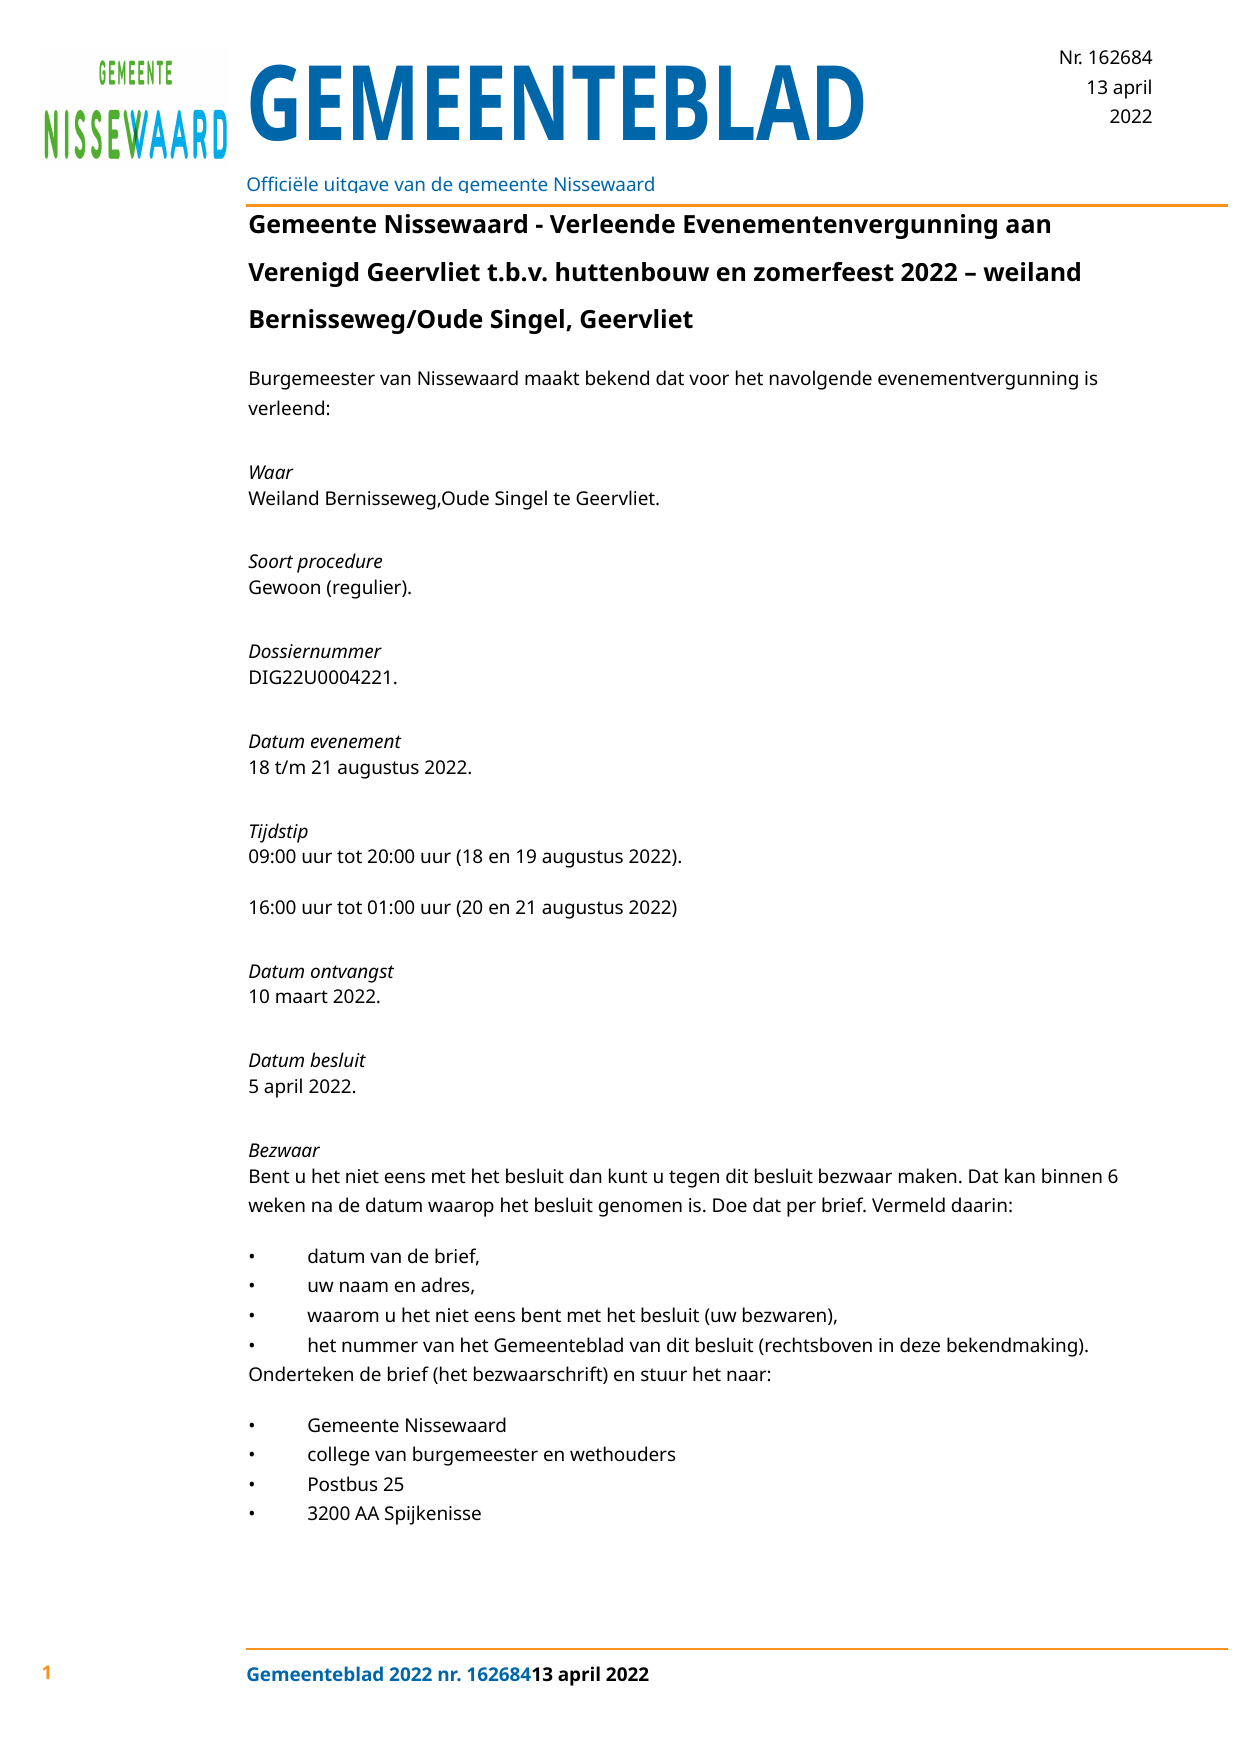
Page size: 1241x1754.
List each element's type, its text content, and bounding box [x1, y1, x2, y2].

text Datum besluit [248, 1048, 1152, 1073]
text 5 april 2022. [248, 1073, 1152, 1099]
text 18 t/m 21 augustus 2022. [248, 754, 1152, 779]
text DIG22U0004221. [248, 664, 1152, 690]
text Bent u het niet eens met het besluit dan kunt u tegen dit besluit bezwaar maken. Dat kan binnen 6 weken na de datum waarop het besluit genomen is. Doe dat per brief. Vermeld daarin: [248, 1163, 1152, 1218]
text Dossiernummer [248, 638, 1152, 664]
text Burgemeester van Nissewaard maakt bekend dat voor het navolgende evenementvergunning is verleend: [248, 366, 1152, 421]
text 09:00 uur tot 20:00 uur (18 en 19 augustus 2022). [248, 843, 1152, 869]
text Gewoon (regulier). [248, 574, 1152, 600]
text Datum evenement [248, 728, 1152, 754]
text Tijdstip [248, 818, 1152, 843]
picture [41, 47, 231, 172]
list uw naam en adres, [248, 1273, 1152, 1298]
list Gemeente Nissewaard [248, 1412, 1152, 1437]
text 10 maart 2022. [248, 984, 1152, 1009]
list Postbus 25 [248, 1471, 1152, 1497]
list het nummer van het Gemeenteblad van dit besluit (rechtsboven in deze bekendmaking). [248, 1332, 1152, 1357]
text Datum ontvangst [248, 958, 1152, 984]
text 16:00 uur tot 01:00 uur (20 en 21 augustus 2022) [248, 894, 1152, 920]
text Soort procedure [248, 549, 1152, 574]
text Bezwaar [248, 1137, 1152, 1163]
text Waar [248, 459, 1152, 485]
list waarom u het niet eens bent met het besluit (uw bezwaren), [248, 1302, 1152, 1328]
text Onderteken de brief (het bezwaarschrift) en stuur het naar: [248, 1361, 1152, 1387]
list 3200 AA Spijkenisse [248, 1501, 1152, 1526]
list datum van de brief, [248, 1243, 1152, 1269]
list college van burgemeester en wethouders [248, 1441, 1152, 1467]
text Weiland Bernisseweg,Oude Singel te Geervliet. [248, 485, 1152, 511]
text Gemeente Nissewaard - Verleende Evenementenvergunning aan Verenigd Geervliet t.b.v. huttenbouw en zomerfeest 2022 – weiland Bernisseweg/Oude Singel, Geervliet [248, 207, 1152, 336]
